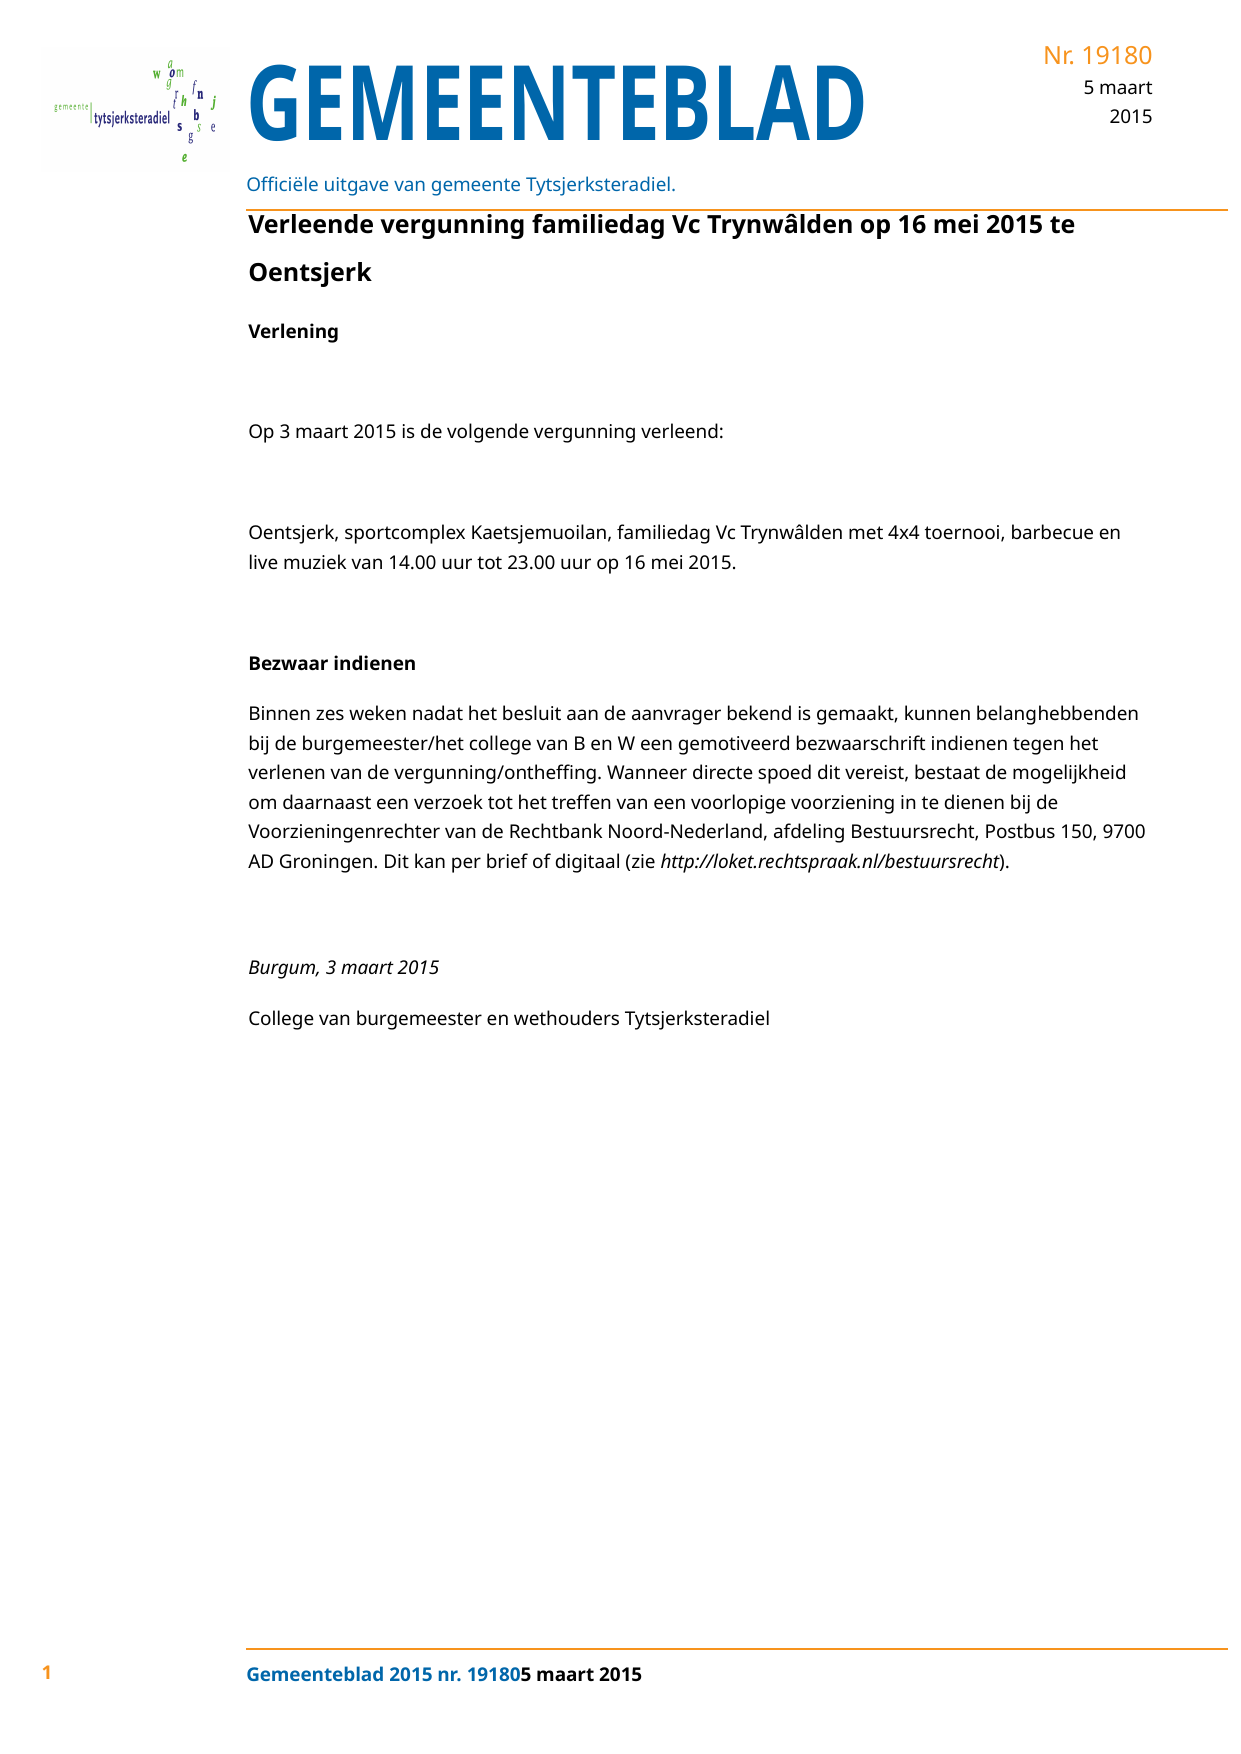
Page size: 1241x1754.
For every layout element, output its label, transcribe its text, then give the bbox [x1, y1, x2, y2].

text Verlening [248, 318, 1152, 344]
text Op 3 maart 2015 is de volgende vergunning ver­leend: [248, 419, 1152, 444]
text College van burgemeester en wethouders Tytsjerksteradiel [248, 1006, 1152, 1031]
text Burgum, 3 maart 2015 [248, 954, 1152, 980]
picture [41, 47, 231, 172]
text Verleende vergunning familiedag Vc Trynwâlden op 16 mei 2015 te Oentsjerk [248, 211, 1152, 288]
text Bezwaar indienen [248, 650, 1152, 676]
text Binnen zes weken nadat het besluit aan de aanvrager bekend is gemaakt, kunnen belang­hebbenden bij de burgemeester/het college van B en W een gemotiveerd bezwaarschrift indienen tegen het verlenen van de ver­gunning/ontheffing. Wanneer directe spoed dit vereist, bestaat de mogelijkheid om daarnaast een verzoek tot het treffen van een voorlopige voorziening in te dienen bij de Voorzieningenrechter van de Rechtbank Noord-Nederland, afdeling Bestuursrecht, Postbus 150, 9700 AD Groningen. Dit kan per brief of digitaal (zie http://loket.rechtspraak.nl/bestuursrecht). [248, 700, 1152, 874]
text Oentsjerk, sportcomplex Kaetsjemuoilan, familiedag Vc Trynwâlden met 4x4 toernooi, barbecue en live muziek van 14.00 uur tot 23.00 uur op 16 mei 2015. [248, 519, 1152, 575]
